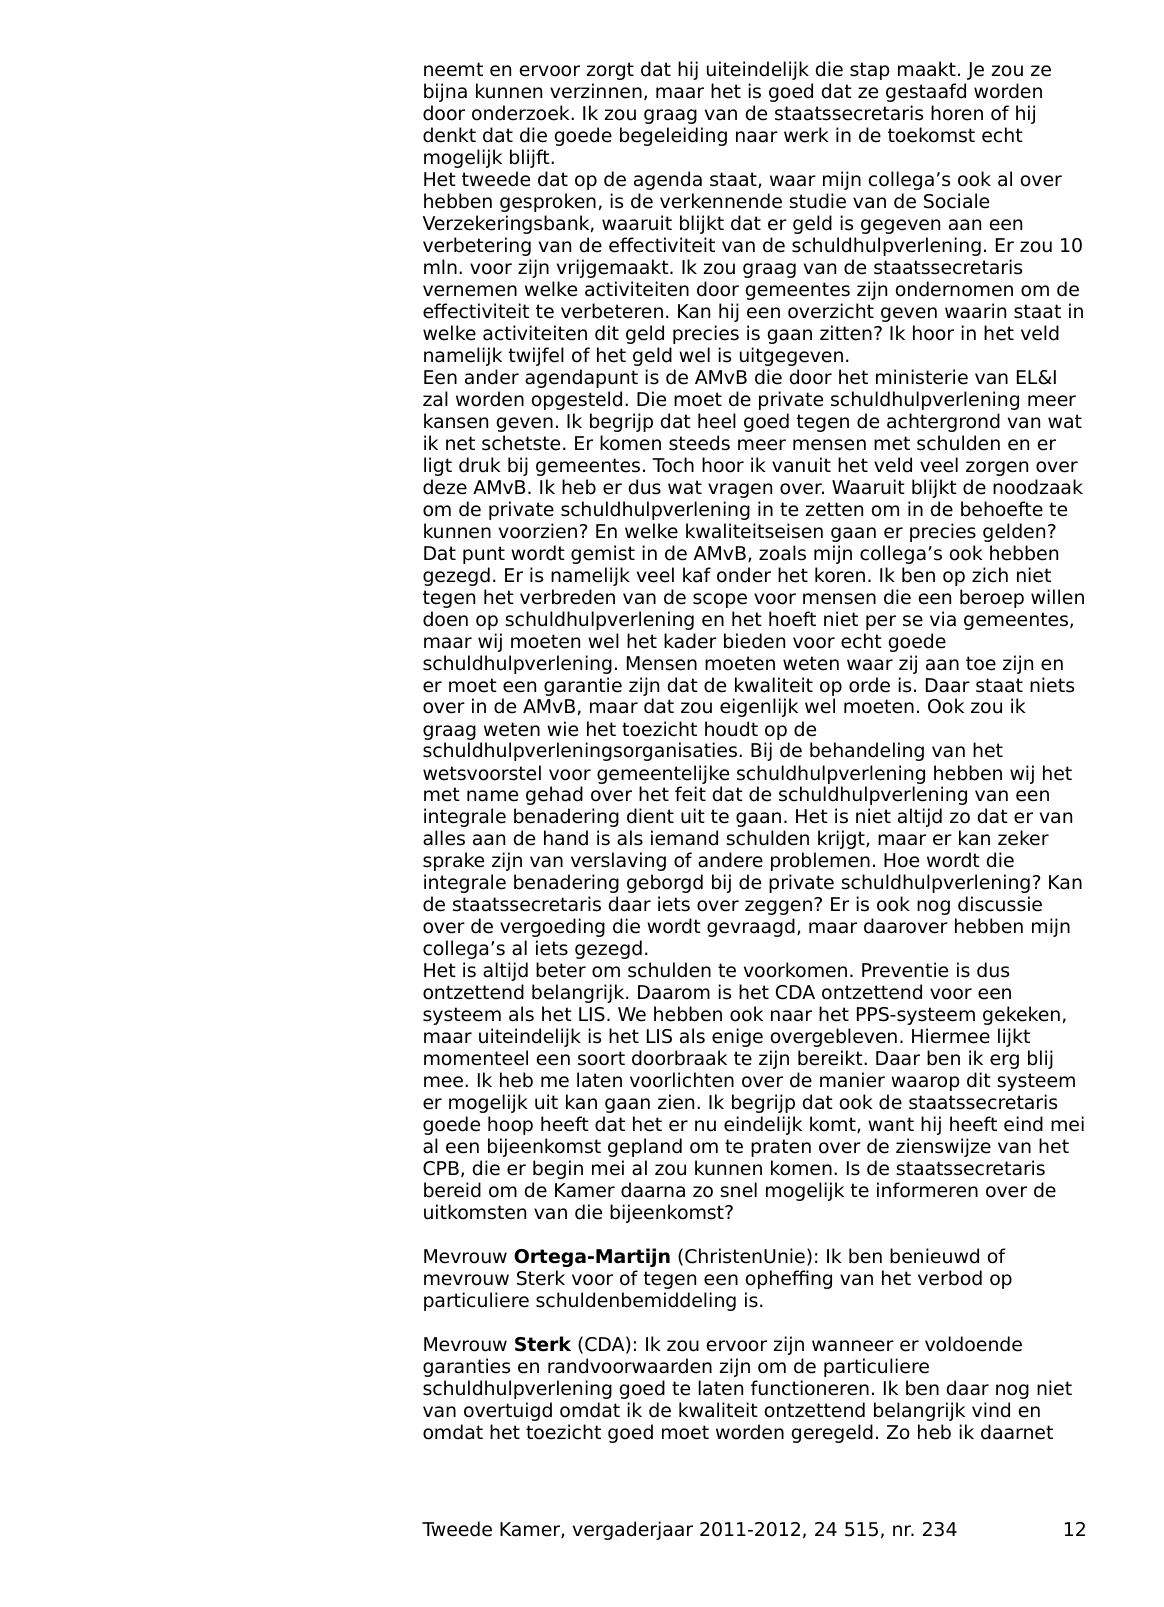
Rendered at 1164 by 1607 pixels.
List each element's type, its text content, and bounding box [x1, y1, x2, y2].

text Het is altijd beter om schulden te voorkomen. Preventie is dus ontzettend belangrijk. Daarom is het CDA ontzettend voor een systeem als het LIS. We hebben ook naar het PPS-systeem gekeken, maar uiteindelijk is het LIS als enige overgebleven. Hiermee lijkt momenteel een soort doorbraak te zijn bereikt. Daar ben ik erg blij mee. Ik heb me laten voorlichten over de manier waarop dit systeem er mogelijk uit kan gaan zien. Ik begrijp dat ook de staatssecretaris goede hoop heeft dat het er nu eindelijk komt, want hij heeft eind mei al een bijeenkomst gepland om te praten over de zienswijze van het CPB, die er begin mei al zou kunnen komen. Is de staatssecretaris bereid om de Kamer daarna zo snel mogelijk te informeren over de uitkomsten van die bijeenkomst? [422, 960, 1087, 1224]
text Mevrouw Sterk (CDA): Ik zou ervoor zijn wanneer er voldoende garanties en randvoorwaarden zijn om de particuliere schuldhulpverlening goed te laten functioneren. Ik ben daar nog niet van overtuigd omdat ik de kwaliteit ontzettend belangrijk vind en omdat het toezicht goed moet worden geregeld. Zo heb ik daarnet [422, 1334, 1087, 1444]
text Mevrouw Ortega-Martijn (ChristenUnie): Ik ben benieuwd of mevrouw Sterk voor of tegen een opheffing van het verbod op particuliere schuldenbemiddeling is. [422, 1246, 1087, 1312]
text Een ander agendapunt is de AMvB die door het ministerie van EL&I zal worden opgesteld. Die moet de private schuldhulpverlening meer kansen geven. Ik begrijp dat heel goed tegen de achtergrond van wat ik net schetste. Er komen steeds meer mensen met schulden en er ligt druk bij gemeentes. Toch hoor ik vanuit het veld veel zorgen over deze AMvB. Ik heb er dus wat vragen over. Waaruit blijkt de noodzaak om de private schuldhulpverlening in te zetten om in de behoefte te kunnen voorzien? En welke kwaliteitseisen gaan er precies gelden? Dat punt wordt gemist in de AMvB, zoals mijn collega’s ook hebben gezegd. Er is namelijk veel kaf onder het koren. Ik ben op zich niet tegen het verbreden van de scope voor mensen die een beroep willen doen op schuldhulpverlening en het hoeft niet per se via gemeentes, maar wij moeten wel het kader bieden voor echt goede schuldhulpverlening. Mensen moeten weten waar zij aan toe zijn en er moet een garantie zijn dat de kwaliteit op orde is. Daar staat niets over in de AMvB, maar dat zou eigenlijk wel moeten. Ook zou ik graag weten wie het toezicht houdt op de schuldhulpverleningsorganisaties. Bij de behandeling van het wetsvoorstel voor gemeentelijke schuldhulpverlening hebben wij het met name gehad over het feit dat de schuldhulpverlening van een integrale benadering dient uit te gaan. Het is niet altijd zo dat er van alles aan de hand is als iemand schulden krijgt, maar er kan zeker sprake zijn van verslaving of andere problemen. Hoe wordt die integrale benadering geborgd bij de private schuldhulpverlening? Kan de staatssecretaris daar iets over zeggen? Er is ook nog discussie over de vergoeding die wordt gevraagd, maar daarover hebben mijn collega’s al iets gezegd. [422, 367, 1087, 960]
text neemt en ervoor zorgt dat hij uiteindelijk die stap maakt. Je zou ze bijna kunnen verzinnen, maar het is goed dat ze gestaafd worden door onderzoek. Ik zou graag van de staatssecretaris horen of hij denkt dat die goede begeleiding naar werk in de toekomst echt mogelijk blijft. [422, 59, 1087, 169]
text Het tweede dat op de agenda staat, waar mijn collega’s ook al over hebben gesproken, is de verkennende studie van de Sociale Verzekeringsbank, waaruit blijkt dat er geld is gegeven aan een verbetering van de effectiviteit van de schuldhulpverlening. Er zou 10 mln. voor zijn vrijgemaakt. Ik zou graag van de staatssecretaris vernemen welke activiteiten door gemeentes zijn ondernomen om de effectiviteit te verbeteren. Kan hij een overzicht geven waarin staat in welke activiteiten dit geld precies is gaan zitten? Ik hoor in het veld namelijk twijfel of het geld wel is uitgegeven. [422, 169, 1087, 367]
